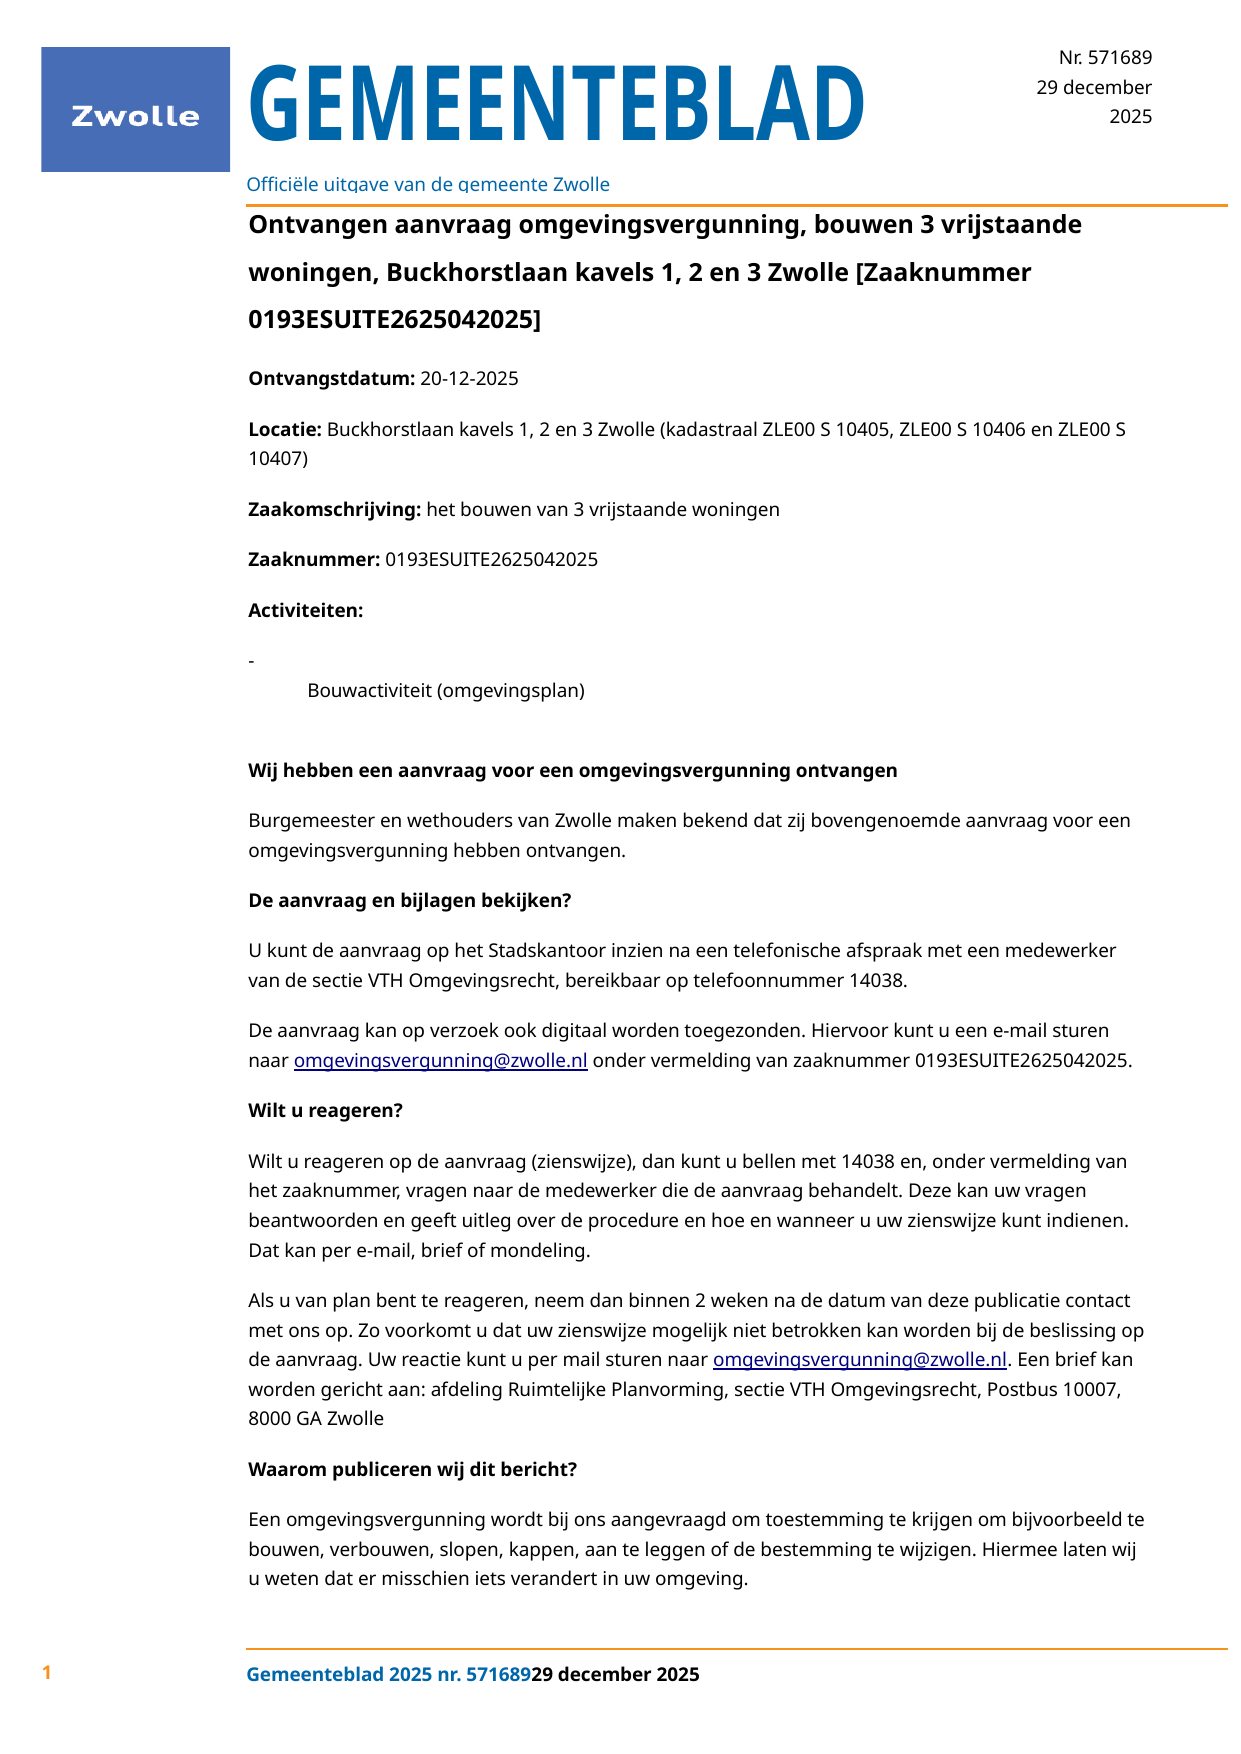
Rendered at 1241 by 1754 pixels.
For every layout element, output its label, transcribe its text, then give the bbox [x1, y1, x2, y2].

text Ontvangen aanvraag omgevingsvergunning, bouwen 3 vrijstaande woningen, Buckhorstlaan kavels 1, 2 en 3 Zwolle [Zaaknummer 0193ESUITE2625042025] [248, 207, 1152, 336]
text Als u van plan bent te reageren, neem dan binnen 2 weken na de datum van deze publicatie contact met ons op. Zo voorkomt u dat uw zienswijze mogelijk niet betrokken kan worden bij de beslissing op de aanvraag. Uw reactie kunt u per mail sturen naar omgevingsvergunning@zwolle.nl. Een brief kan worden gericht aan: afdeling Ruimtelijke Planvorming, sectie VTH Omgevingsrecht, Postbus 10007, 8000 GA Zwolle [248, 1287, 1152, 1431]
text Locatie: Buckhorstlaan kavels 1, 2 en 3 Zwolle (kadastraal ZLE00 S 10405, ZLE00 S 10406 en ZLE00 S 10407) [248, 416, 1152, 471]
text Activiteiten: [248, 597, 1152, 622]
text Wij hebben een aanvraag voor een omgevingsvergunning ontvangen [248, 757, 1152, 782]
text Een omgevingsvergunning wordt bij ons aangevraagd om toestemming te krijgen om bijvoorbeeld te bouwen, verbouwen, slopen, kappen, aan te leggen of de bestemming te wijzigen. Hiermee laten wij u weten dat er misschien iets verandert in uw omgeving. [248, 1506, 1152, 1591]
text Wilt u reageren op de aanvraag (zienswijze), dan kunt u bellen met 14038 en, onder vermelding van het zaaknummer, vragen naar de medewerker die de aanvraag behandelt. Deze kan uw vragen beantwoorden en geeft uitleg over de procedure en hoe en wanneer u uw zienswijze kunt indienen. Dat kan per e-mail, brief of mondeling. [248, 1148, 1152, 1262]
picture [41, 47, 231, 172]
text U kunt de aanvraag op het Stadskantoor inzien na een telefonische afspraak met een medewerker van de sectie VTH Omgevingsrecht, bereikbaar op telefoonnummer 14038. [248, 938, 1152, 993]
text Wilt u reageren? [248, 1098, 1152, 1123]
text De aanvraag en bijlagen bekijken? [248, 887, 1152, 913]
text Zaaknummer: 0193ESUITE2625042025 [248, 546, 1152, 572]
list Bouwactiviteit (omgevingsplan) [248, 677, 1152, 702]
text Waarom publiceren wij dit bericht? [248, 1456, 1152, 1482]
text De aanvraag kan op verzoek ook digitaal worden toegezonden. Hiervoor kunt u een e-mail sturen naar omgevingsvergunning@zwolle.nl onder vermelding van zaaknummer 0193ESUITE2625042025. [248, 1018, 1152, 1073]
text Burgemeester en wethouders van Zwolle maken bekend dat zij bovengenoemde aanvraag voor een omgevingsvergunning hebben ontvangen. [248, 807, 1152, 862]
text Ontvangstdatum: 20-12-2025 [248, 366, 1152, 391]
text Zaakomschrijving: het bouwen van 3 vrijstaande woningen [248, 496, 1152, 522]
